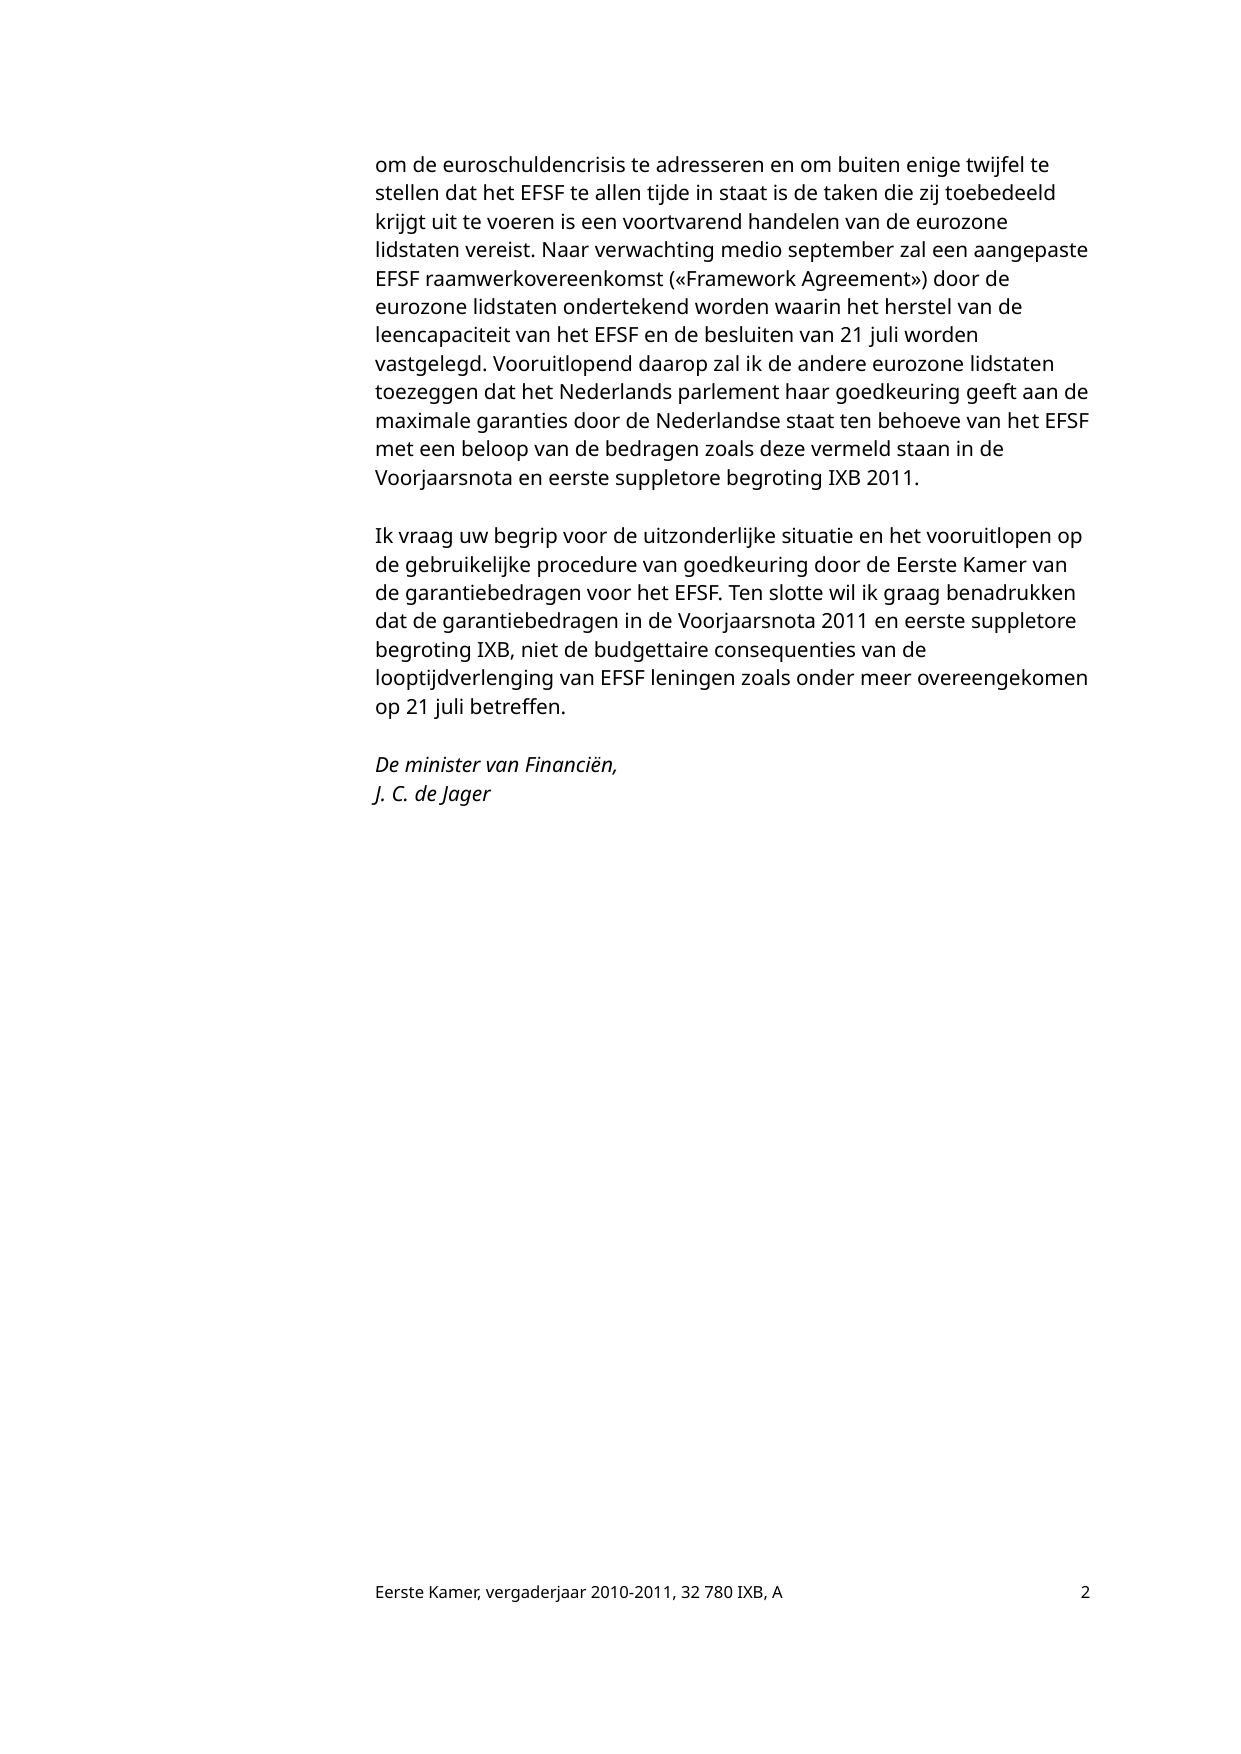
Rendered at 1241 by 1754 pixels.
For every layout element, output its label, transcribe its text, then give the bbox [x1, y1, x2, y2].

text Ik vraag uw begrip voor de uitzonderlijke situatie en het vooruitlopen op de gebruikelijke procedure van goedkeuring door de Eerste Kamer van de garantiebedragen voor het EFSF. Ten slotte wil ik graag benadrukken dat de garantiebedragen in de Voorjaarsnota 2011 en eerste suppletore begroting IXB, niet de budgettaire consequenties van de looptijdverlenging van EFSF leningen zoals onder meer overeengekomen op 21 juli betreffen. [375, 521, 1090, 720]
text om de euroschuldencrisis te adresseren en om buiten enige twijfel te stellen dat het EFSF te allen tijde in staat is de taken die zij toebedeeld krijgt uit te voeren is een voortvarend handelen van de eurozone lidstaten vereist. Naar verwachting medio september zal een aangepaste EFSF raamwerkovereenkomst («Framework Agreement») door de eurozone lidstaten ondertekend worden waarin het herstel van de leencapaciteit van het EFSF en de besluiten van 21 juli worden vastgelegd. Vooruitlopend daarop zal ik de andere eurozone lidstaten toezeggen dat het Nederlands parlement haar goedkeuring geeft aan de maximale garanties door de Nederlandse staat ten behoeve van het EFSF met een beloop van de bedragen zoals deze vermeld staan in de Voorjaarsnota en eerste suppletore begroting IXB 2011. [375, 150, 1090, 491]
text J. C. de Jager [375, 779, 1090, 807]
text De minister van Financiën, [375, 750, 1090, 779]
